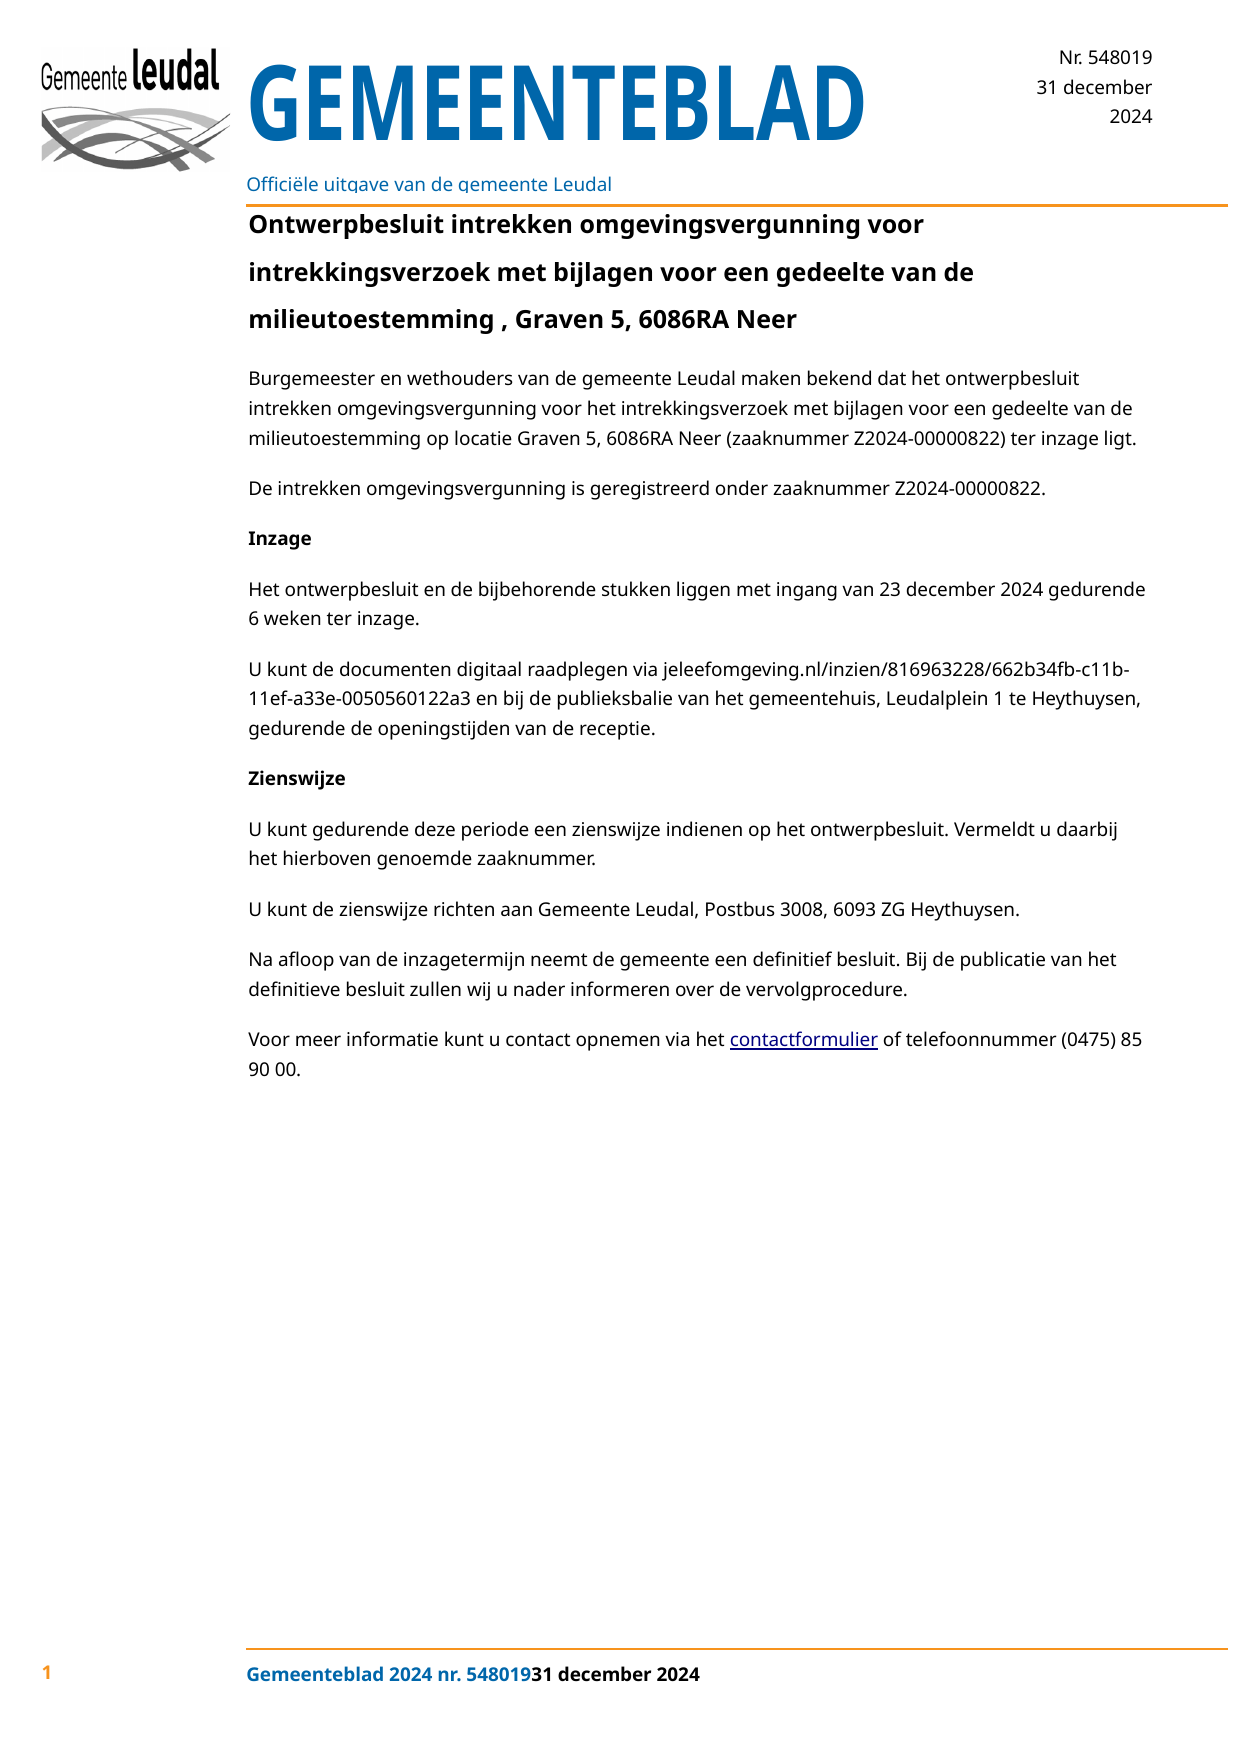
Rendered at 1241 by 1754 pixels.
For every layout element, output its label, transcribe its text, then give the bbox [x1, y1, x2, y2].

picture [41, 47, 231, 172]
text De intrekken omgevingsvergunning is geregistreerd onder zaaknummer Z2024-00000822. [248, 475, 1152, 501]
text Voor meer informatie kunt u contact opnemen via het contactformulier of telefoonnummer (0475) 85 90 00. [248, 1026, 1152, 1082]
text Zienswijze [248, 766, 1152, 791]
text Ontwerpbesluit intrekken omgevingsvergunning voor intrekkingsverzoek met bijlagen voor een gedeelte van de milieutoestemming , Graven 5, 6086RA Neer [248, 207, 1152, 336]
text Na afloop van de inzagetermijn neemt de gemeente een definitief besluit. Bij de publicatie van het definitieve besluit zullen wij u nader informeren over de vervolgprocedure. [248, 946, 1152, 1002]
text U kunt gedurende deze periode een zienswijze indienen op het ontwerpbesluit. Vermeldt u daarbij het hierboven genoemde zaaknummer. [248, 816, 1152, 871]
text U kunt de zienswijze richten aan Gemeente Leudal, Postbus 3008, 6093 ZG Heythuysen. [248, 896, 1152, 922]
text U kunt de documenten digitaal raadplegen via jeleefomgeving.nl/inzien/816963228/662b34fb-c11b-11ef-a33e-0050560122a3 en bij de publieksbalie van het gemeentehuis, Leudalplein 1 te Heythuysen, gedurende de openingstijden van de receptie. [248, 656, 1152, 741]
text Burgemeester en wethouders van de gemeente Leudal maken bekend dat het ontwerpbesluit intrekken omgevingsvergunning voor het intrekkingsverzoek met bijlagen voor een gedeelte van de milieutoestemming op locatie Graven 5, 6086RA Neer (zaaknummer Z2024-00000822) ter inzage ligt. [248, 366, 1152, 450]
text Inzage [248, 526, 1152, 551]
text Het ontwerpbesluit en de bijbehorende stukken liggen met ingang van 23 december 2024 gedurende 6 weken ter inzage. [248, 576, 1152, 631]
